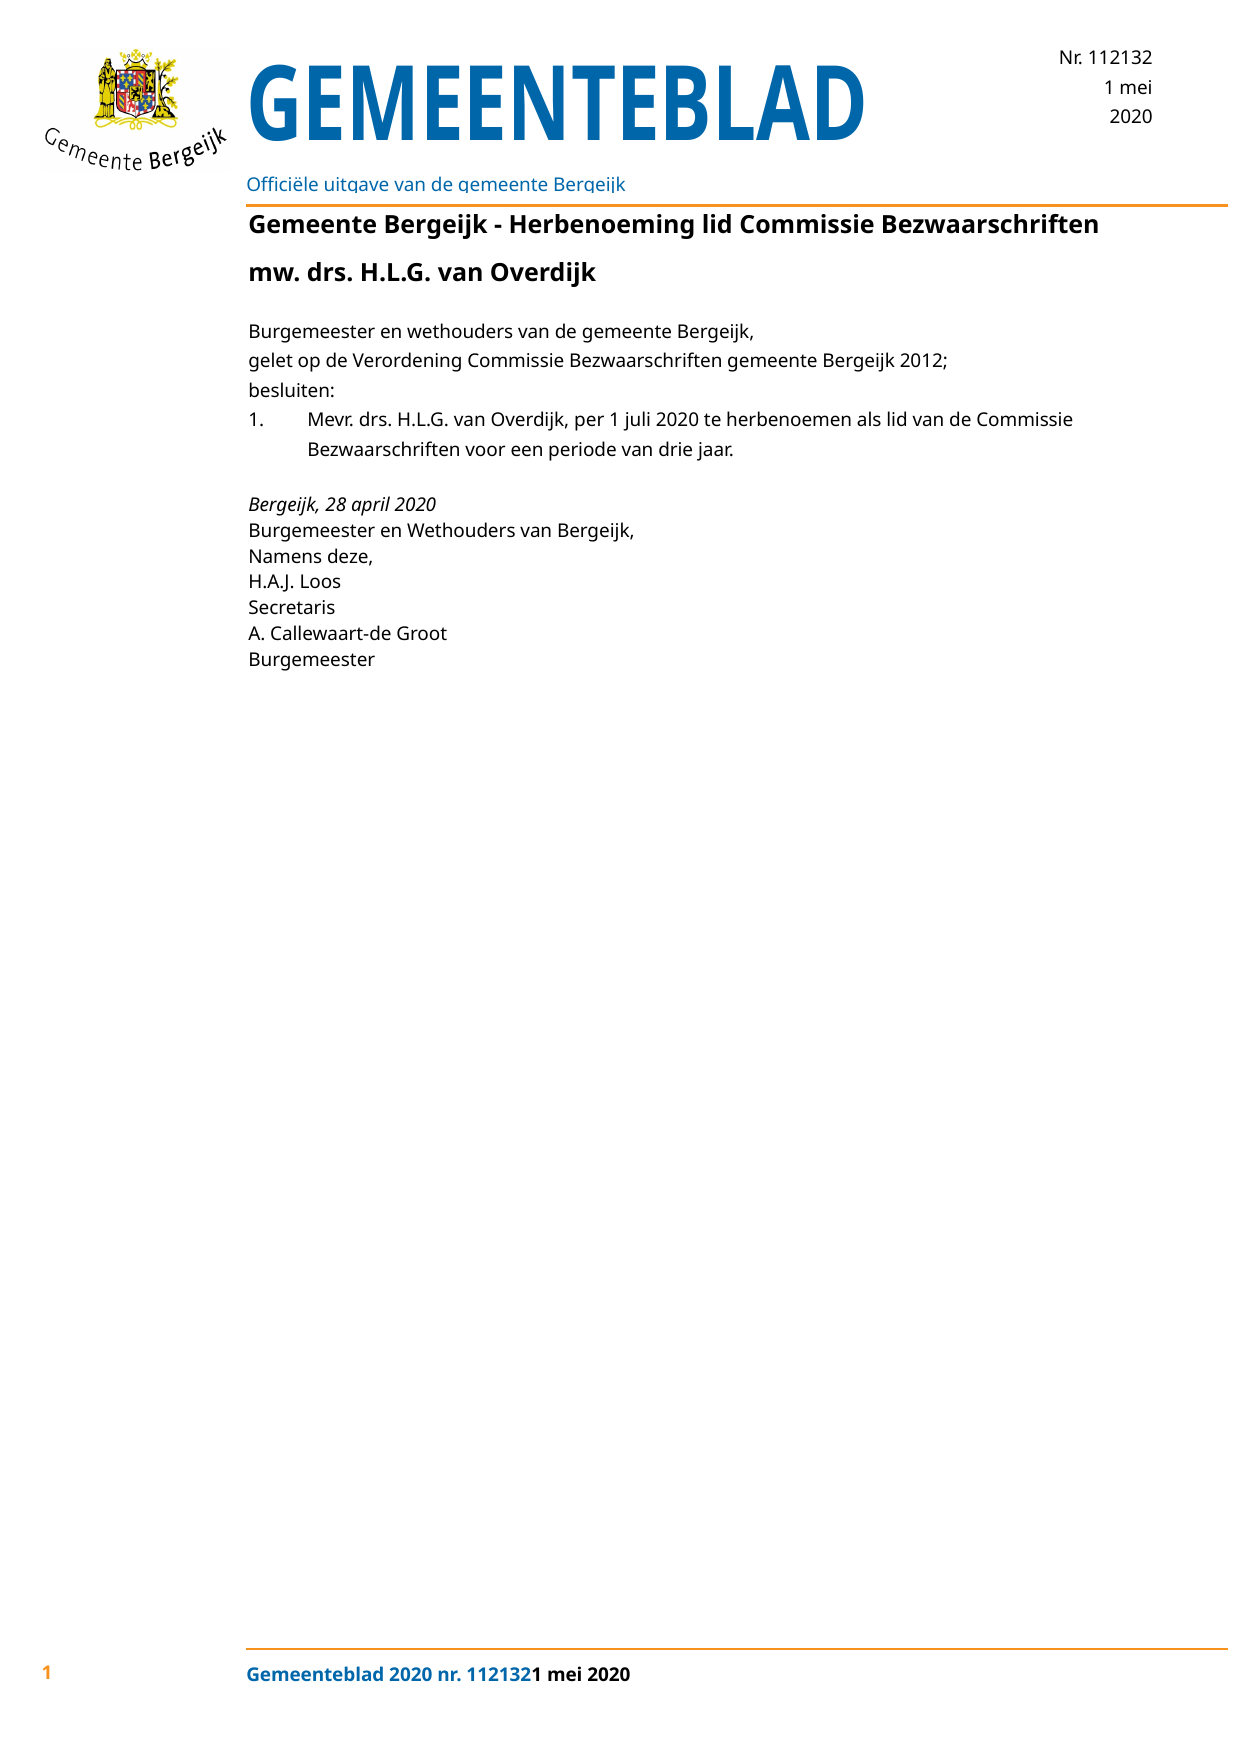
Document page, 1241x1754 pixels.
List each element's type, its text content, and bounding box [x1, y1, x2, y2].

text besluiten: [248, 377, 1152, 403]
text Burgemeester en wethouders van de gemeente Bergeijk, [248, 318, 1152, 344]
text Namens deze, [248, 543, 1152, 569]
text H.A.J. Loos [248, 569, 1152, 594]
text A. Callewaart-de Groot [248, 620, 1152, 646]
text Gemeente Bergeijk - Herbenoeming lid Commissie Bezwaarschriften mw. drs. H.L.G. van Overdijk [248, 207, 1152, 288]
text Bergeijk, 28 april 2020 [248, 492, 1152, 517]
text Burgemeester en Wethouders van Bergeijk, [248, 517, 1152, 543]
text gelet op de Verordening Commissie Bezwaarschriften gemeente Bergeijk 2012; [248, 347, 1152, 373]
list Mevr. drs. H.L.G. van Overdijk, per 1 juli 2020 te herbenoemen als lid van de Commissie Bezwaarschriften voor een periode van drie jaar. [248, 407, 1152, 462]
text Secretaris [248, 594, 1152, 620]
text Burgemeester [248, 646, 1152, 672]
picture [41, 47, 231, 172]
